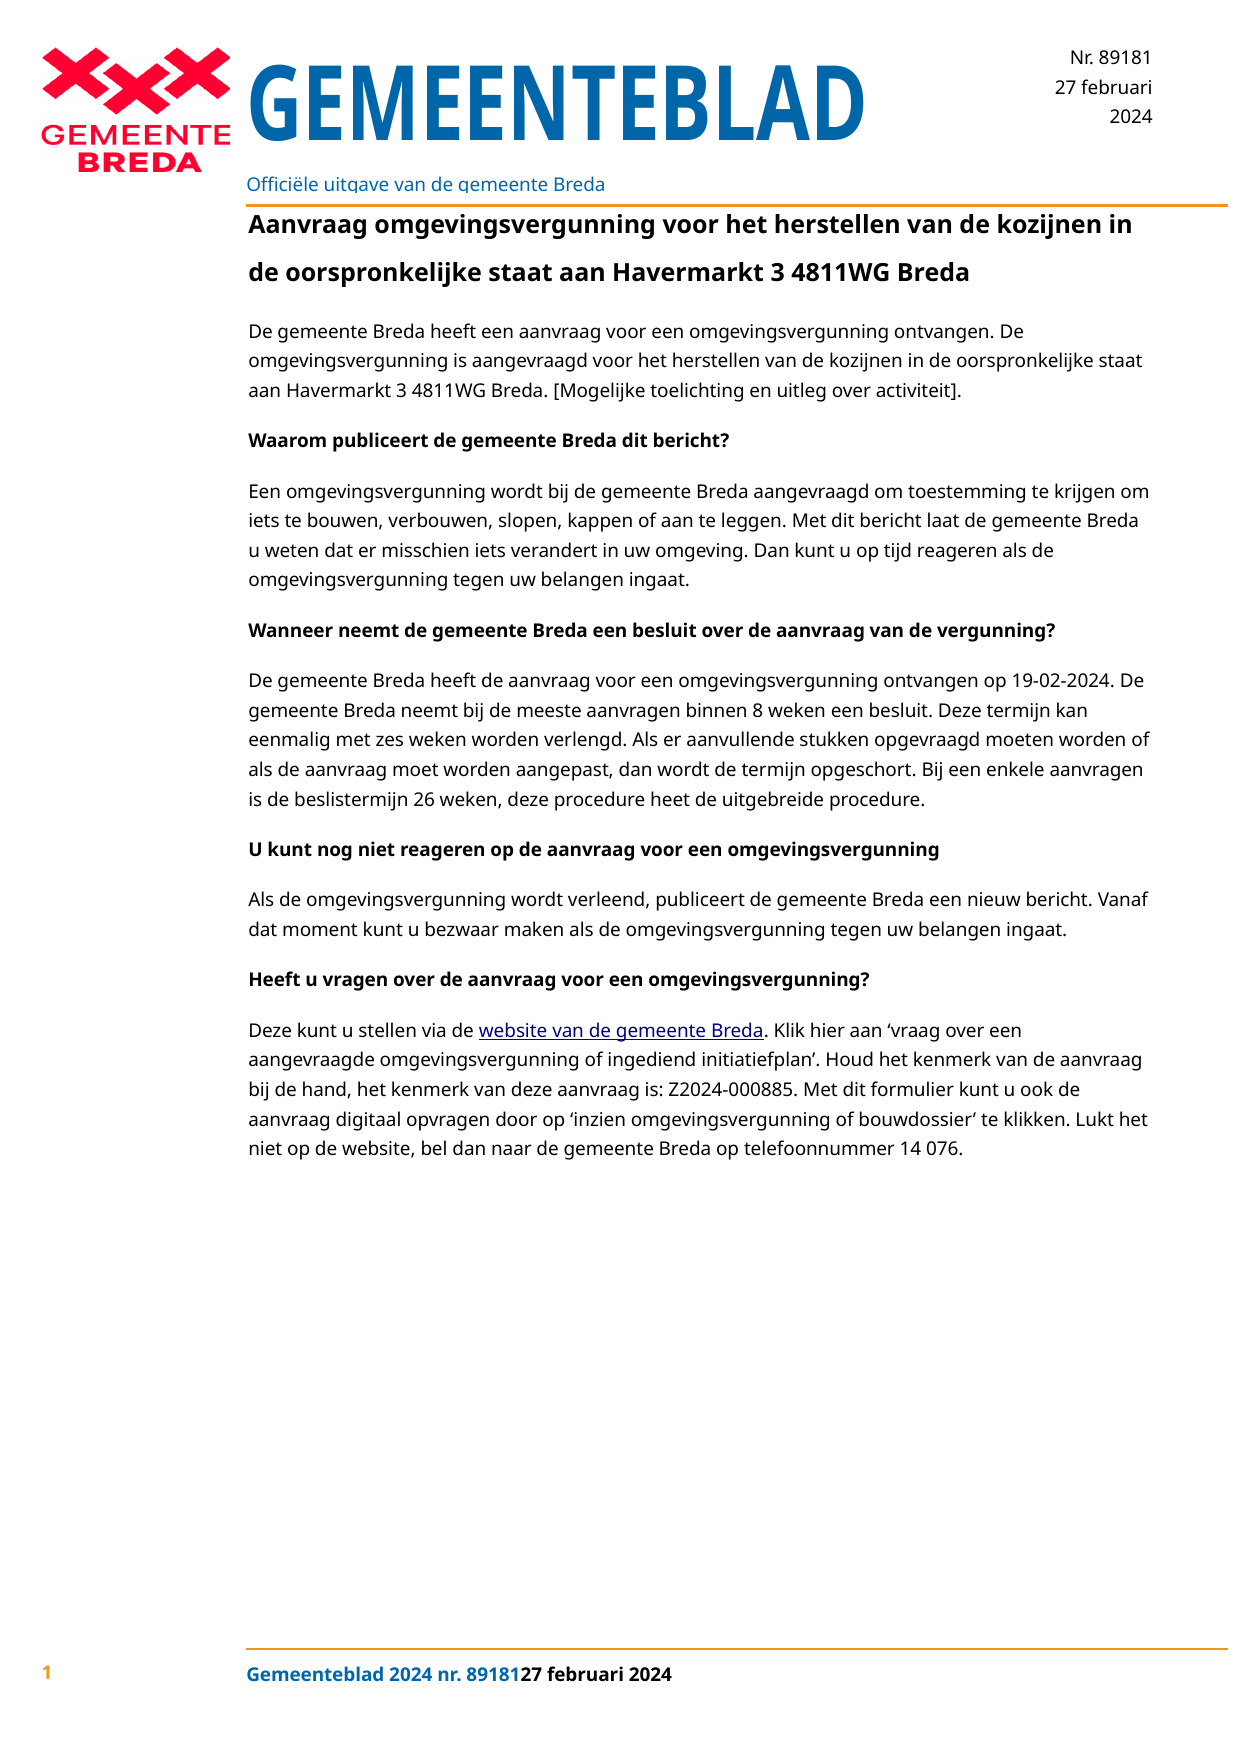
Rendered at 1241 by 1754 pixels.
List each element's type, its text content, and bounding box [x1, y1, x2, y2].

text Waarom publiceert de gemeente Breda dit bericht? [248, 427, 1152, 453]
text U kunt nog niet reageren op de aanvraag voor een omgevingsvergunning [248, 836, 1152, 862]
text Wanneer neemt de gemeente Breda een besluit over de aanvraag van de vergunning? [248, 617, 1152, 643]
text Deze kunt u stellen via de website van de gemeente Breda. Klik hier aan ‘vraag over een aangevraagde omgevingsvergunning of ingediend initiatiefplan’. Houd het kenmerk van de aanvraag bij de hand, het kenmerk van deze aanvraag is: Z2024-000885. Met dit formulier kunt u ook de aanvraag digitaal opvragen door op ‘inzien omgevingsvergunning of bouwdossier’ te klikken. Lukt het niet op de website, bel dan naar de gemeente Breda op telefoonnummer 14 076. [248, 1017, 1152, 1161]
text Aanvraag omgevingsvergunning voor het herstellen van de kozijnen in de oorspronkelijke staat aan Havermarkt 3 4811WG Breda [248, 207, 1152, 288]
text De gemeente Breda heeft een aanvraag voor een omgevingsvergunning ontvangen. De omgevingsvergunning is aangevraagd voor het herstellen van de kozijnen in de oorspronkelijke staat aan Havermarkt 3 4811WG Breda. [Mogelijke toelichting en uitleg over activiteit]. [248, 318, 1152, 403]
text Heeft u vragen over de aanvraag voor een omgevingsvergunning? [248, 967, 1152, 992]
text Een omgevingsvergunning wordt bij de gemeente Breda aangevraagd om toestemming te krijgen om iets te bouwen, verbouwen, slopen, kappen of aan te leggen. Met dit bericht laat de gemeente Breda u weten dat er misschien iets verandert in uw omgeving. Dan kunt u op tijd reageren als de omgevingsvergunning tegen uw belangen ingaat. [248, 478, 1152, 592]
text De gemeente Breda heeft de aanvraag voor een omgevingsvergunning ontvangen op 19-02-2024. De gemeente Breda neemt bij de meeste aanvragen binnen 8 weken een besluit. Deze termijn kan eenmalig met zes weken worden verlengd. Als er aanvullende stukken opgevraagd moeten worden of als de aanvraag moet worden aangepast, dan wordt de termijn opgeschort. Bij een enkele aanvragen is de beslistermijn 26 weken, deze procedure heet de uitgebreide procedure. [248, 667, 1152, 812]
text Als de omgevingsvergunning wordt verleend, publiceert de gemeente Breda een nieuw bericht. Vanaf dat moment kunt u bezwaar maken als de omgevingsvergunning tegen uw belangen ingaat. [248, 887, 1152, 942]
picture [41, 47, 231, 172]
